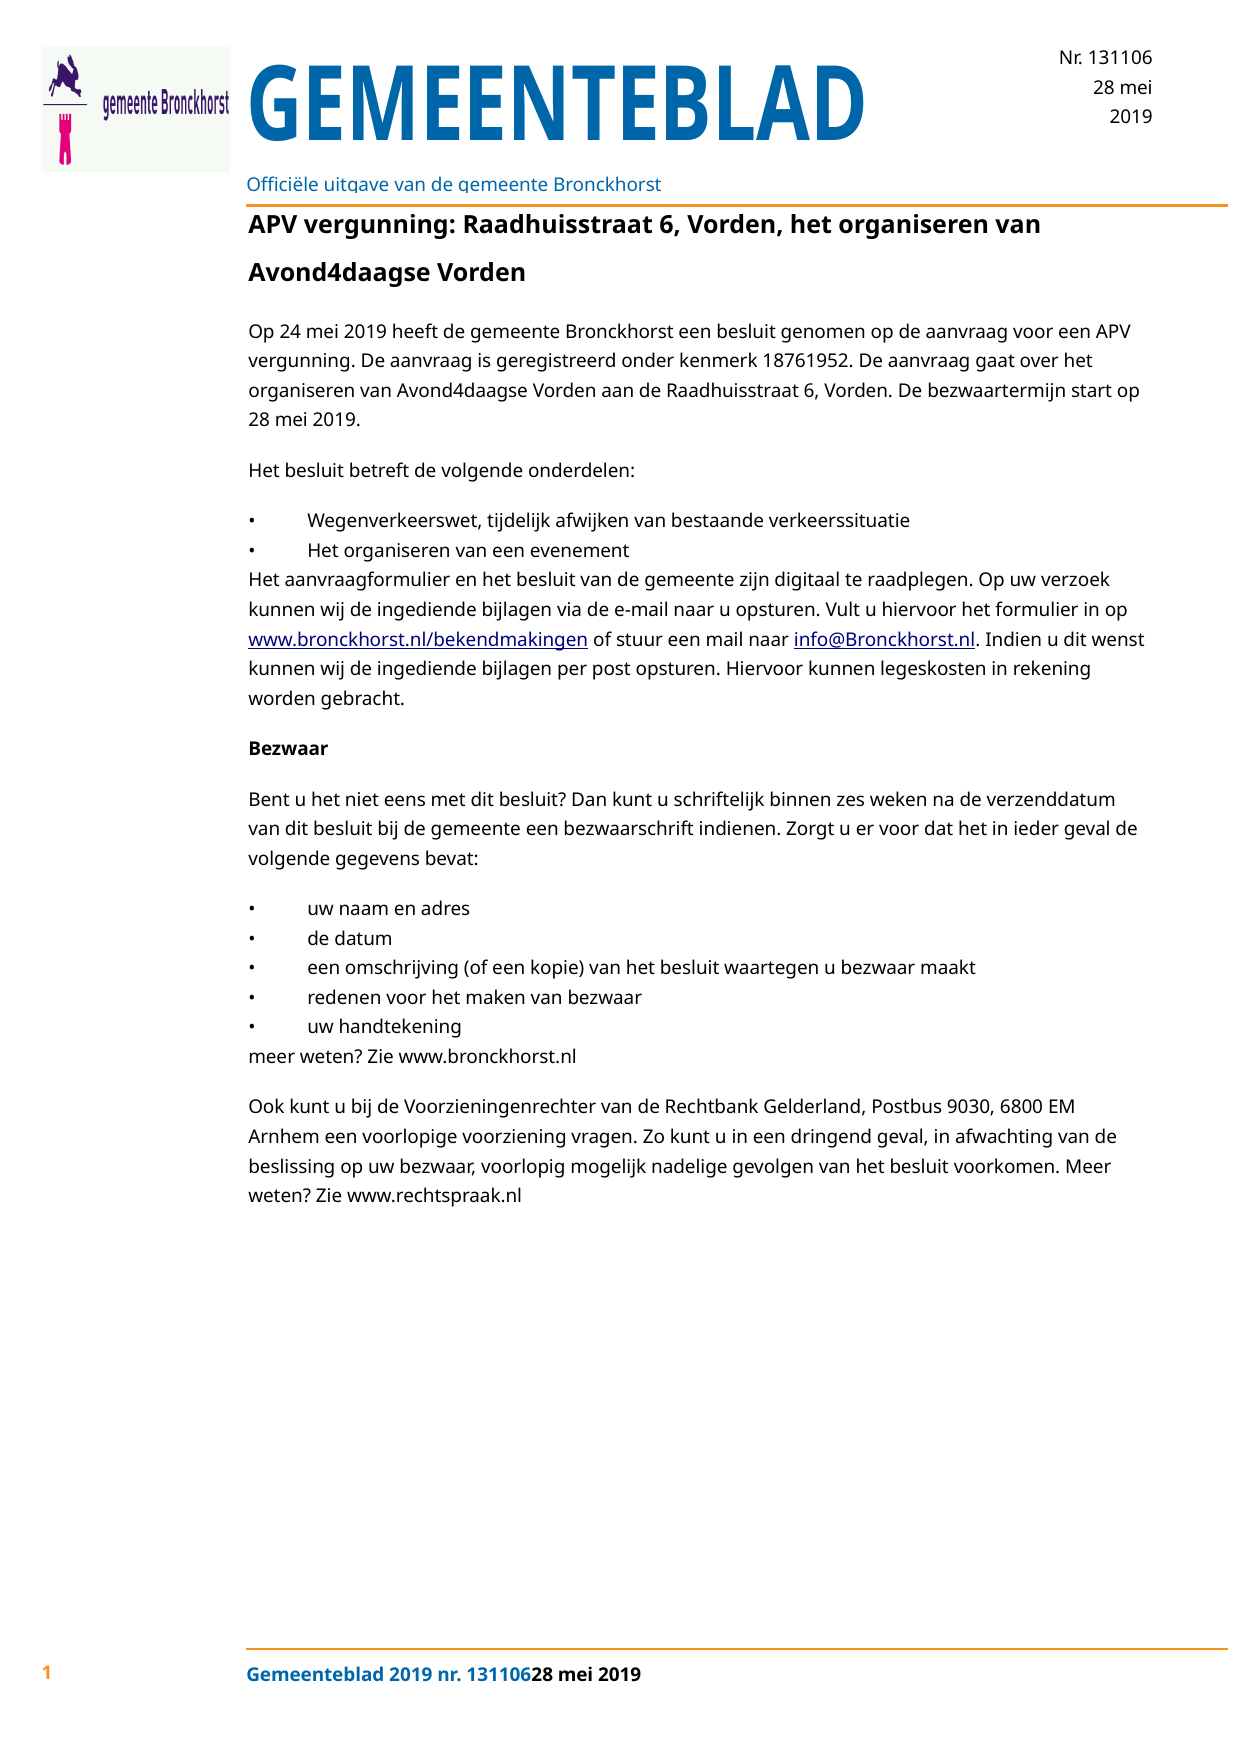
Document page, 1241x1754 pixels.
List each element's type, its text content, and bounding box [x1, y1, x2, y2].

text Ook kunt u bij de Voorzieningenrechter van de Rechtbank Gelderland, Postbus 9030, 6800 EM Arnhem een voorlopige voorziening vragen. Zo kunt u in een dringend geval, in afwachting van de beslissing op uw bezwaar, voorlopig mogelijk nadelige gevolgen van het besluit voorkomen. Meer weten? Zie www.rechtspraak.nl [248, 1094, 1152, 1208]
list uw handtekening [248, 1014, 1152, 1039]
text meer weten? Zie www.bronckhorst.nl [248, 1043, 1152, 1069]
text Het aanvraagformulier en het besluit van de gemeente zijn digitaal te raadplegen. Op uw verzoek kunnen wij de ingediende bijlagen via de e-mail naar u opsturen. Vult u hiervoor het formulier in op www.bronckhorst.nl/bekendmakingen of stuur een mail naar info@Bronckhorst.nl. Indien u dit wenst kunnen wij de ingediende bijlagen per post opsturen. Hiervoor kunnen legeskosten in rekening worden gebracht. [248, 567, 1152, 711]
list Wegenverkeerswet, tijdelijk afwijken van bestaande verkeerssituatie [248, 507, 1152, 533]
picture [41, 47, 231, 172]
text APV vergunning: Raadhuisstraat 6, Vorden, het organiseren van Avond4daagse Vorden [248, 207, 1152, 288]
list de datum [248, 925, 1152, 951]
list redenen voor het maken van bezwaar [248, 984, 1152, 1010]
text Het besluit betreft de volgende onderdelen: [248, 457, 1152, 483]
list uw naam en adres [248, 895, 1152, 921]
list Het organiseren van een evenement [248, 537, 1152, 563]
list een omschrijving (of een kopie) van het besluit waartegen u bezwaar maakt [248, 954, 1152, 980]
text Op 24 mei 2019 heeft de gemeente Bronckhorst een besluit genomen op de aanvraag voor een APV vergunning. De aanvraag is geregistreerd onder kenmerk 18761952. De aanvraag gaat over het organiseren van Avond4daagse Vorden aan de Raadhuisstraat 6, Vorden. De bezwaartermijn start op 28 mei 2019. [248, 318, 1152, 432]
text Bent u het niet eens met dit besluit? Dan kunt u schriftelijk binnen zes weken na de verzenddatum van dit besluit bij de gemeente een bezwaarschrift indienen. Zorgt u er voor dat het in ieder geval de volgende gegevens bevat: [248, 786, 1152, 871]
text Bezwaar [248, 735, 1152, 761]
